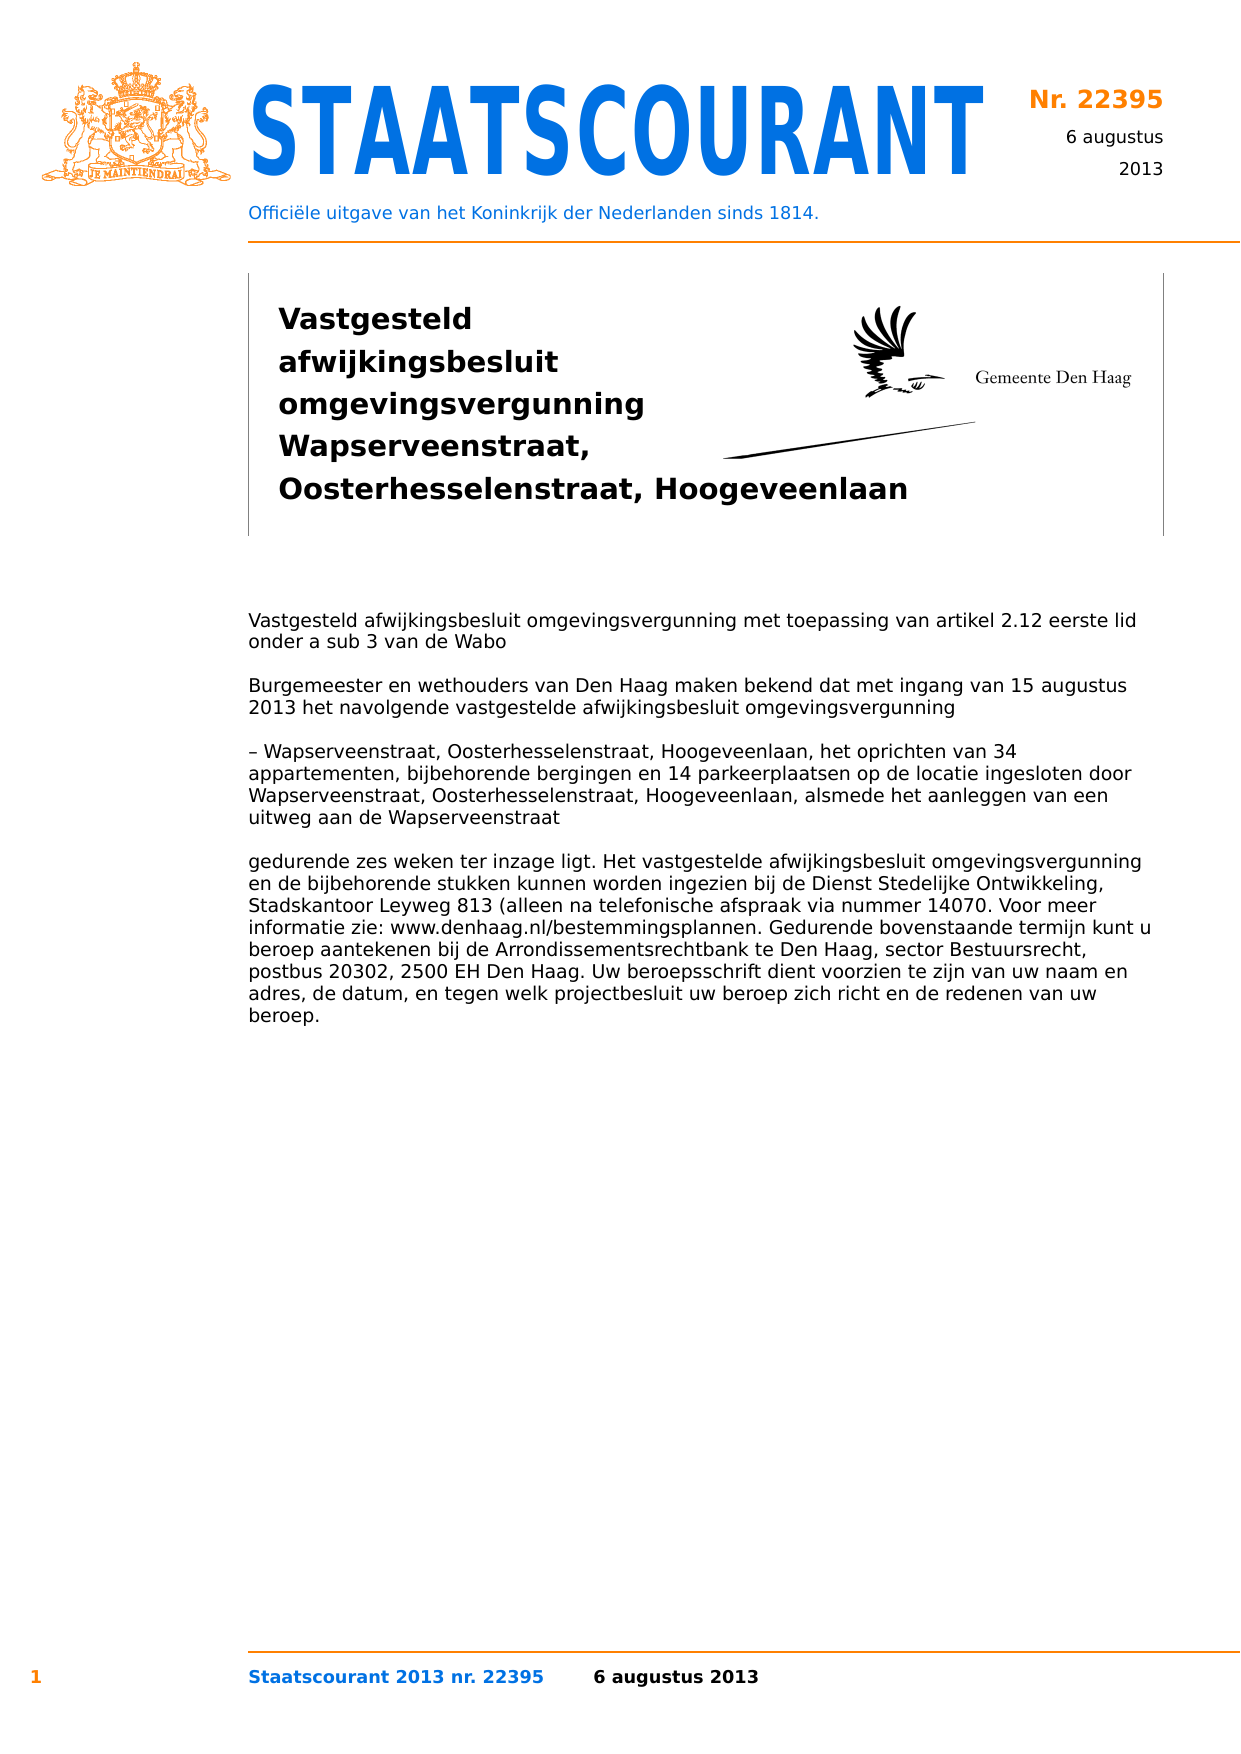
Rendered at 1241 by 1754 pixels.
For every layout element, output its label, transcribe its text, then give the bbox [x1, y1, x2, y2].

table_cell 2013 [998, 153, 1240, 203]
table_header [25, 62, 248, 241]
picture [41, 62, 231, 186]
table_cell Officiële uitgave van het Koninkrijk der Nederlanden sinds 1814. [248, 203, 1240, 241]
text – Wapserveenstraat, Oosterhesselenstraat, Hoogeveenlaan, het oprichten van 34 appartementen, bijbehorende bergingen en 14 parkeerplaatsen op de locatie ingesloten door Wapserveenstraat, Oosterhesselenstraat, Hoogeveenlaan, alsmede het aanleggen van een uitweg aan de Wapserveenstraat [248, 741, 1163, 829]
picture [720, 302, 1134, 462]
table_header STAATSCOURANT [248, 62, 998, 203]
text Burgemeester en wethouders van Den Haag maken bekend dat met ingang van 15 augustus 2013 het navolgende vastgestelde afwijkingsbesluit omgevingsvergunning [248, 675, 1163, 719]
text gedurende zes weken ter inzage ligt. Het vastgestelde afwijkingsbesluit omgevingsvergunning en de bijbehorende stukken kunnen worden ingezien bij de Dienst Stedelijke Ontwikkeling, Stadskantoor Leyweg 813 (alleen na telefonische afspraak via nummer 14070. Voor meer informatie zie: www.denhaag.nl/bestemmingsplannen. Gedurende bovenstaande termijn kunt u beroep aantekenen bij de Arrondissementsrechtbank te Den Haag, sector Bestuursrecht, postbus 20302, 2500 EH Den Haag. Uw beroepsschrift dient voorzien te zijn van uw naam en adres, de datum, en tegen welk projectbesluit uw beroep zich richt en de redenen van uw beroep. [248, 851, 1163, 1027]
text Vastgesteld afwijkingsbesluit omgevingsvergunning met toepassing van artikel 2.12 eerste lid onder a sub 3 van de Wabo [248, 609, 1163, 653]
subtitle Vastgesteld afwijkingsbesluit omgevingsvergunning Wapserveenstraat, Oosterhesselenstraat, Hoogeveenlaan [249, 273, 1163, 536]
table_header Nr. 22395 [998, 62, 1240, 121]
table_cell 6 augustus [998, 121, 1240, 153]
